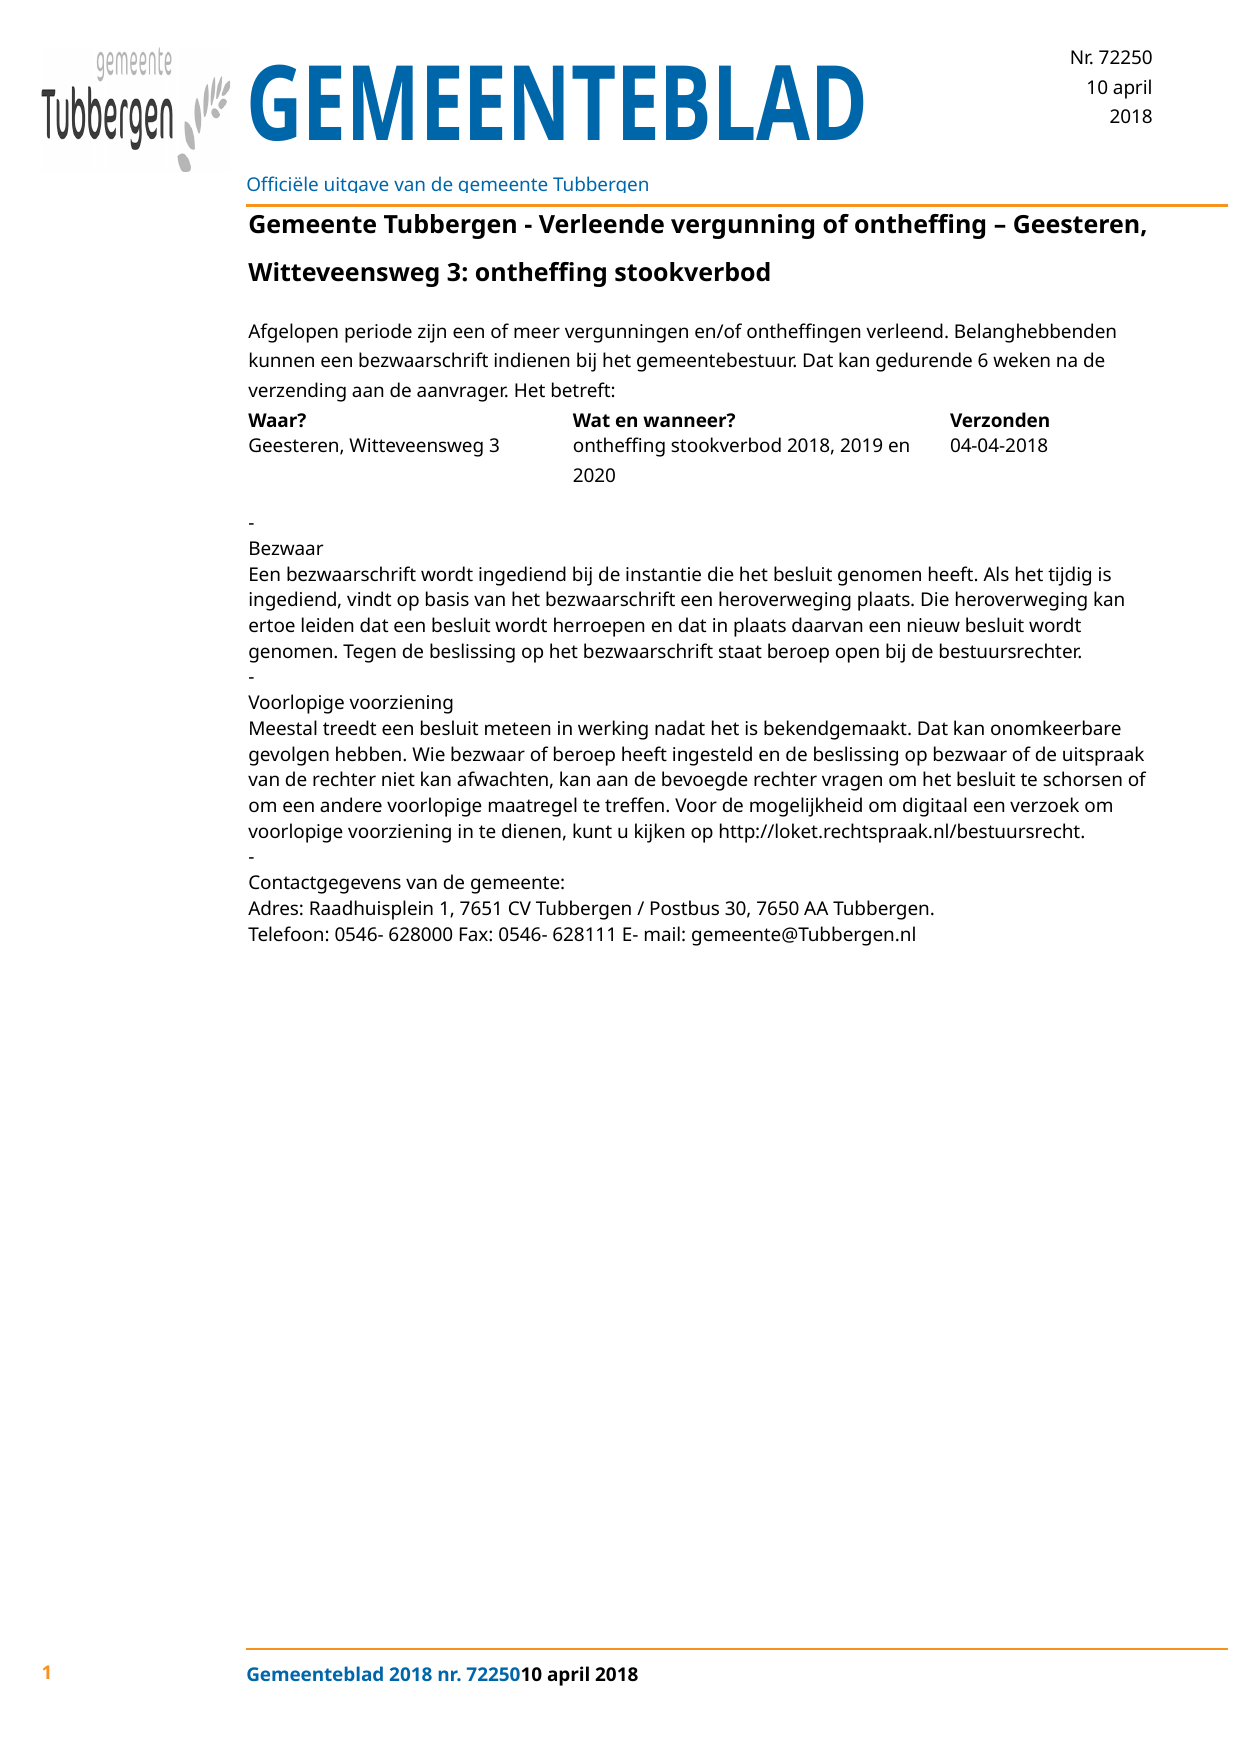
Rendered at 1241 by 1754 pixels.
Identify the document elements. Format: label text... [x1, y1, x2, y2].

table_header Wat en wanneer? [573, 407, 950, 432]
text Adres: Raadhuisplein 1, 7651 CV Tubbergen / Postbus 30, 7650 AA Tubbergen. [248, 895, 1152, 921]
text Meestal treedt een besluit meteen in werking nadat het is bekendgemaakt. Dat kan onomkeerbare gevolgen hebben. Wie bezwaar of beroep heeft ingesteld en de beslissing op bezwaar of de uitspraak van de rechter niet kan afwachten, kan aan de bevoegde rechter vragen om het besluit te schorsen of om een andere voorlopige maatregel te treffen. Voor de mogelijkheid om digitaal een verzoek om voorlopige voorziening in te dienen, kunt u kijken op http://loket.rechtspraak.nl/bestuursrecht. [248, 715, 1152, 844]
text - [248, 844, 1152, 869]
table_header Waar? [248, 407, 573, 432]
text Telefoon: 0546- 628000 Fax: 0546- 628111 E- mail: gemeente@Tubbergen.nl [248, 921, 1152, 947]
table_header Verzonden [950, 407, 1152, 432]
table_cell Geesteren, Witteveensweg 3 [248, 433, 573, 488]
table_cell ontheffing stookverbod 2018, 2019 en 2020 [573, 433, 950, 488]
text Voorlopige voorziening [248, 689, 1152, 715]
picture [41, 47, 231, 172]
table_cell 04-04-2018 [950, 433, 1152, 488]
text Een bezwaarschrift wordt ingediend bij de instantie die het besluit genomen heeft. Als het tijdig is ingediend, vindt op basis van het bezwaarschrift een heroverweging plaats. Die heroverweging kan ertoe leiden dat een besluit wordt herroepen en dat in plaats daarvan een nieuw besluit wordt genomen. Tegen de beslissing op het bezwaarschrift staat beroep open bij de bestuursrechter. [248, 561, 1152, 664]
text Afgelopen periode zijn een of meer vergunningen en/of ontheffingen verleend. Belanghebbenden kunnen een bezwaarschrift indienen bij het gemeentebestuur. Dat kan gedurende 6 weken na de verzending aan de aanvrager. Het betreft: [248, 318, 1152, 403]
text Bezwaar [248, 535, 1152, 561]
text Contactgegevens van de gemeente: [248, 869, 1152, 895]
text Gemeente Tubbergen - Verleende vergunning of ontheffing – Geesteren, Witteveensweg 3: ontheffing stookverbod [248, 207, 1152, 288]
text - [248, 664, 1152, 689]
text - [248, 509, 1152, 535]
